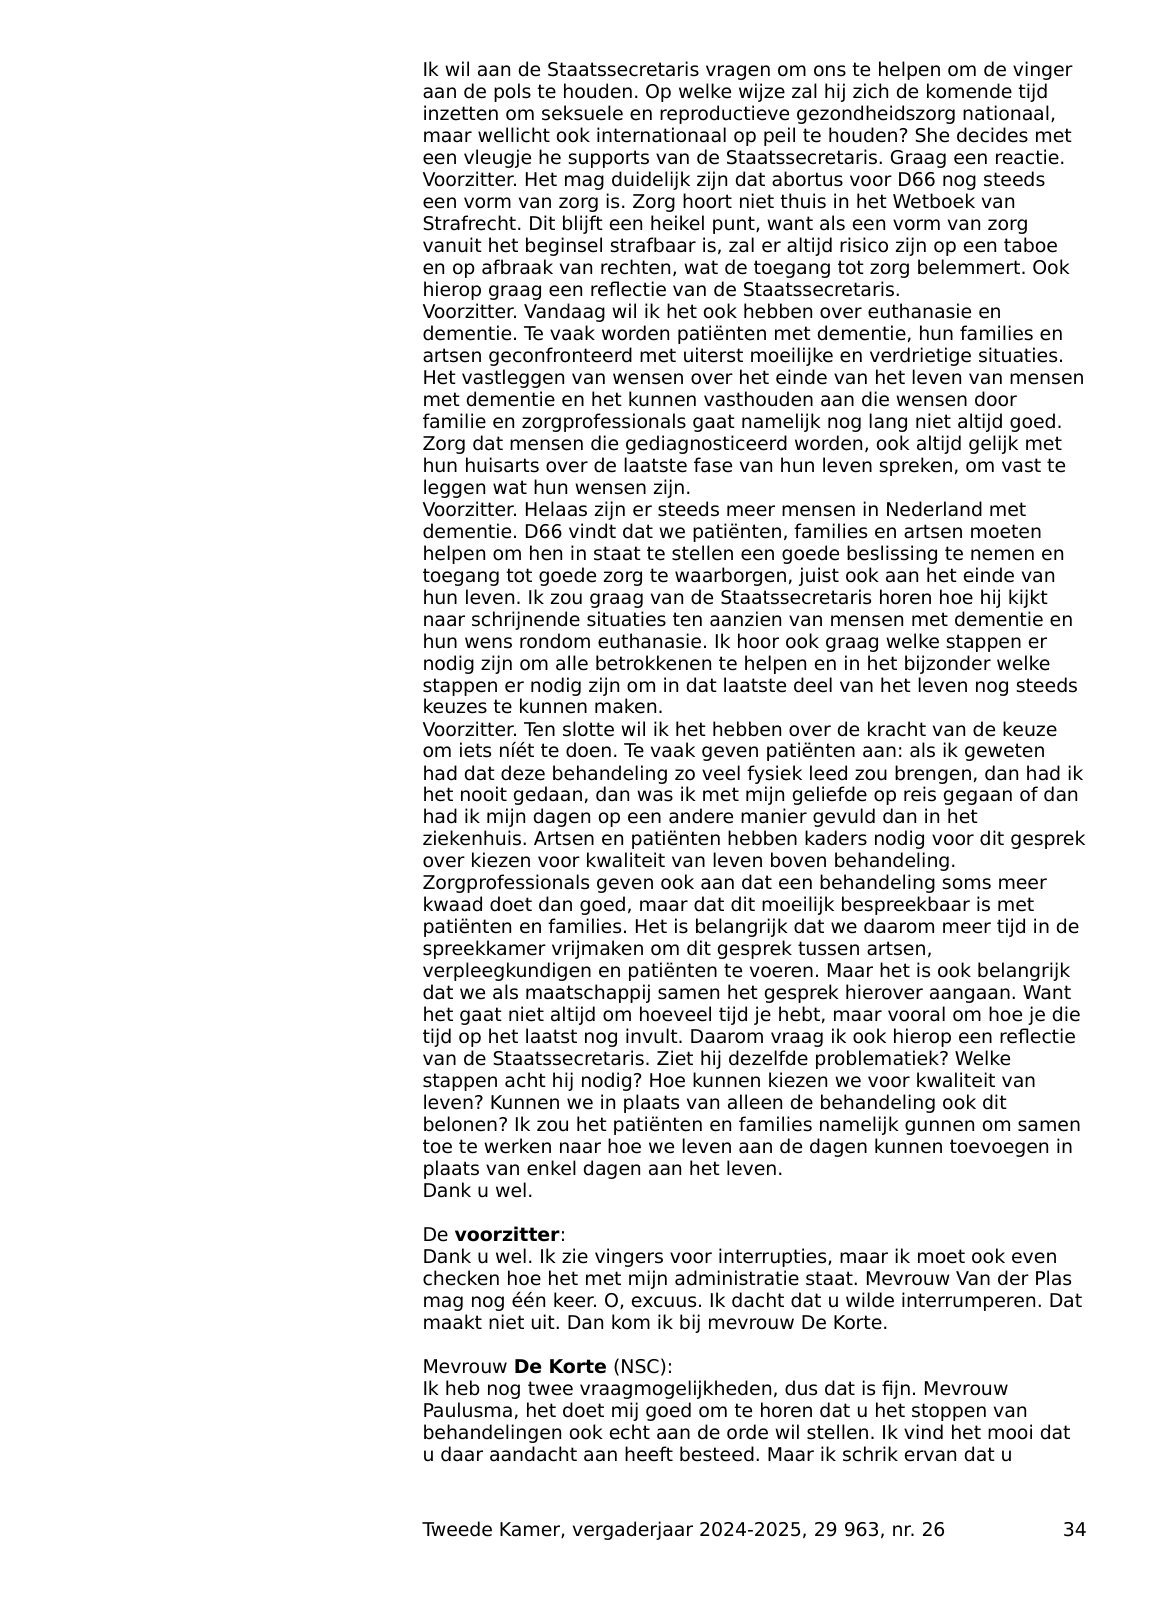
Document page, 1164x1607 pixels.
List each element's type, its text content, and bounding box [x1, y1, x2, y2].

text De voorzitter: [422, 1224, 1087, 1246]
text Voorzitter. Helaas zijn er steeds meer mensen in Nederland met dementie. D66 vindt dat we patiënten, families en artsen moeten helpen om hen in staat te stellen een goede beslissing te nemen en toegang tot goede zorg te waarborgen, juist ook aan het einde van hun leven. Ik zou graag van de Staatssecretaris horen hoe hij kijkt naar schrijnende situaties ten aanzien van mensen met dementie en hun wens rondom euthanasie. Ik hoor ook graag welke stappen er nodig zijn om alle betrokkenen te helpen en in het bijzonder welke stappen er nodig zijn om in dat laatste deel van het leven nog steeds keuzes te kunnen maken. [422, 499, 1087, 718]
text Dank u wel. Ik zie vingers voor interrupties, maar ik moet ook even checken hoe het met mijn administratie staat. Mevrouw Van der Plas mag nog één keer. O, excuus. Ik dacht dat u wilde interrumperen. Dat maakt niet uit. Dan kom ik bij mevrouw De Korte. [422, 1246, 1087, 1334]
text Dank u wel. [422, 1180, 1087, 1202]
text Ik heb nog twee vraagmogelijkheden, dus dat is fijn. Mevrouw Paulusma, het doet mij goed om te horen dat u het stoppen van behandelingen ook echt aan de orde wil stellen. Ik vind het mooi dat u daar aandacht aan heeft besteed. Maar ik schrik ervan dat u [422, 1378, 1087, 1466]
text Voorzitter. Vandaag wil ik het ook hebben over euthanasie en dementie. Te vaak worden patiënten met dementie, hun families en artsen geconfronteerd met uiterst moeilijke en verdrietige situaties. Het vastleggen van wensen over het einde van het leven van mensen met dementie en het kunnen vasthouden aan die wensen door familie en zorgprofessionals gaat namelijk nog lang niet altijd goed. Zorg dat mensen die gediagnosticeerd worden, ook altijd gelijk met hun huisarts over de laatste fase van hun leven spreken, om vast te leggen wat hun wensen zijn. [422, 301, 1087, 499]
text Voorzitter. Ten slotte wil ik het hebben over de kracht van de keuze om iets níét te doen. Te vaak geven patiënten aan: als ik geweten had dat deze behandeling zo veel fysiek leed zou brengen, dan had ik het nooit gedaan, dan was ik met mijn geliefde op reis gegaan of dan had ik mijn dagen op een andere manier gevuld dan in het ziekenhuis. Artsen en patiënten hebben kaders nodig voor dit gesprek over kiezen voor kwaliteit van leven boven behandeling. Zorgprofessionals geven ook aan dat een behandeling soms meer kwaad doet dan goed, maar dat dit moeilijk bespreekbaar is met patiënten en families. Het is belangrijk dat we daarom meer tijd in de spreekkamer vrijmaken om dit gesprek tussen artsen, verpleegkundigen en patiënten te voeren. Maar het is ook belangrijk dat we als maatschappij samen het gesprek hierover aangaan. Want het gaat niet altijd om hoeveel tijd je hebt, maar vooral om hoe je die tijd op het laatst nog invult. Daarom vraag ik ook hierop een reflectie van de Staatssecretaris. Ziet hij dezelfde problematiek? Welke stappen acht hij nodig? Hoe kunnen kiezen we voor kwaliteit van leven? Kunnen we in plaats van alleen de behandeling ook dit belonen? Ik zou het patiënten en families namelijk gunnen om samen toe te werken naar hoe we leven aan de dagen kunnen toevoegen in plaats van enkel dagen aan het leven. [422, 718, 1087, 1180]
text Voorzitter. Het mag duidelijk zijn dat abortus voor D66 nog steeds een vorm van zorg is. Zorg hoort niet thuis in het Wetboek van Strafrecht. Dit blijft een heikel punt, want als een vorm van zorg vanuit het beginsel strafbaar is, zal er altijd risico zijn op een taboe en op afbraak van rechten, wat de toegang tot zorg belemmert. Ook hierop graag een reflectie van de Staatssecretaris. [422, 169, 1087, 301]
text Mevrouw De Korte (NSC): [422, 1356, 1087, 1378]
text Ik wil aan de Staatssecretaris vragen om ons te helpen om de vinger aan de pols te houden. Op welke wijze zal hij zich de komende tijd inzetten om seksuele en reproductieve gezondheidszorg nationaal, maar wellicht ook internationaal op peil te houden? She decides met een vleugje he supports van de Staatssecretaris. Graag een reactie. [422, 59, 1087, 169]
